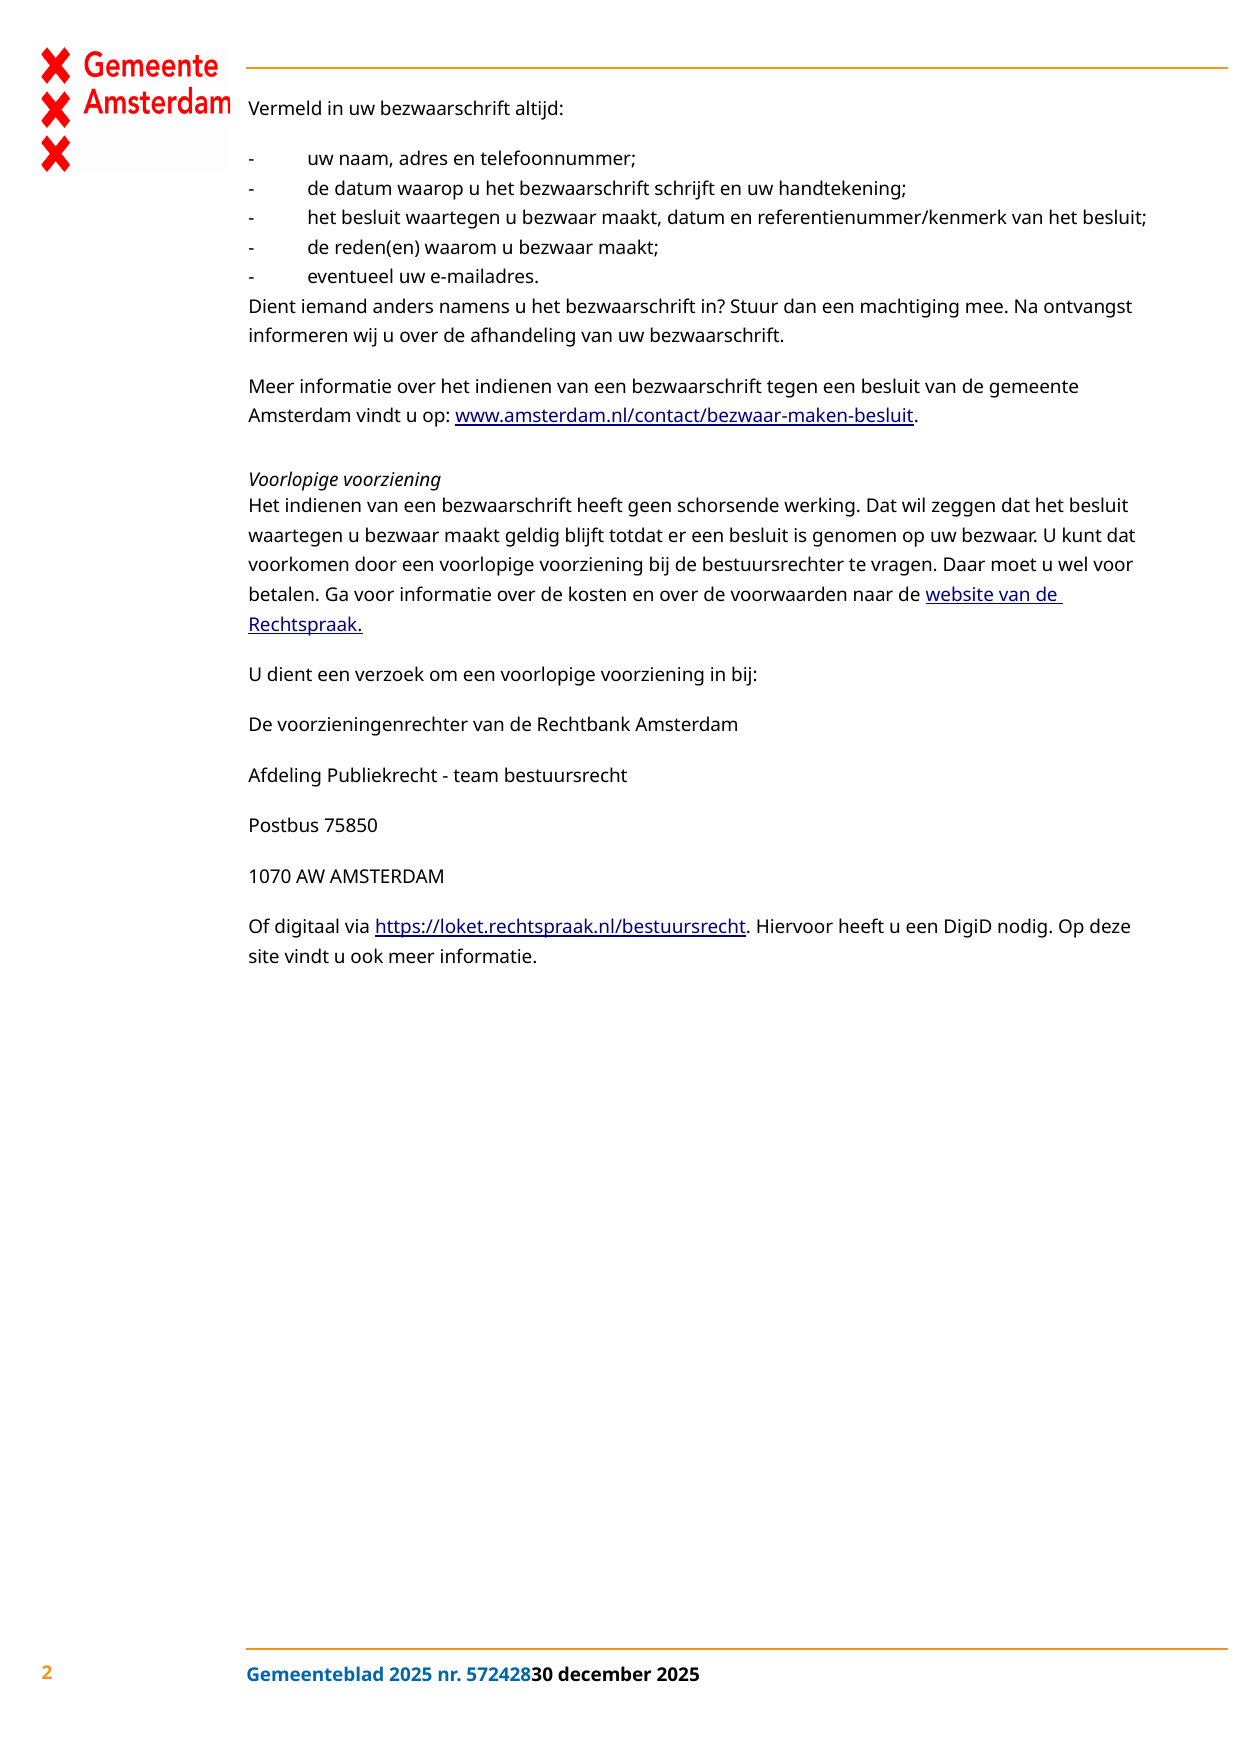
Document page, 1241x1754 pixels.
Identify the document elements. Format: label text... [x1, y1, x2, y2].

list uw naam, adres en telefoonnummer; [248, 145, 1152, 171]
list het besluit waartegen u bezwaar maakt, datum en referentienummer/kenmerk van het besluit; [248, 204, 1152, 230]
text Het indienen van een bezwaarschrift heeft geen schorsende werking. Dat wil zeggen dat het besluit waartegen u bezwaar maakt geldig blijft totdat er een besluit is genomen op uw bezwaar. U kunt dat voorkomen door een voorlopige voorziening bij de bestuursrechter te vragen. Daar moet u wel voor betalen. Ga voor informatie over de kosten en over de voorwaarden naar de website van de Rechtspraak. [248, 492, 1152, 636]
text Dient iemand anders namens u het bezwaarschrift in? Stuur dan een machtiging mee. Na ontvangst informeren wij u over de afhandeling van uw bezwaarschrift. [248, 293, 1152, 348]
text De voorzieningenrechter van de Rechtbank Amsterdam [248, 712, 1152, 737]
text Meer informatie over het indienen van een bezwaarschrift tegen een besluit van de gemeente Amsterdam vindt u op: www.amsterdam.nl/contact/bezwaar-maken-besluit. [248, 373, 1152, 428]
list eventueel uw e-mailadres. [248, 263, 1152, 289]
text Voorlopige voorziening [248, 467, 1152, 492]
text Afdeling Publiekrecht - team bestuursrecht [248, 762, 1152, 788]
picture [41, 47, 231, 172]
list de datum waarop u het bezwaarschrift schrijft en uw handtekening; [248, 175, 1152, 201]
list de reden(en) waarom u bezwaar maakt; [248, 234, 1152, 260]
text 1070 AW AMSTERDAM [248, 863, 1152, 888]
text Postbus 75850 [248, 812, 1152, 838]
text Vermeld in uw bezwaarschrift altijd: [248, 95, 1152, 121]
text U dient een verzoek om een voorlopige voorziening in bij: [248, 661, 1152, 687]
text Of digitaal via https://loket.rechtspraak.nl/bestuursrecht. Hiervoor heeft u een DigiD nodig. Op deze site vindt u ook meer informatie. [248, 913, 1152, 968]
